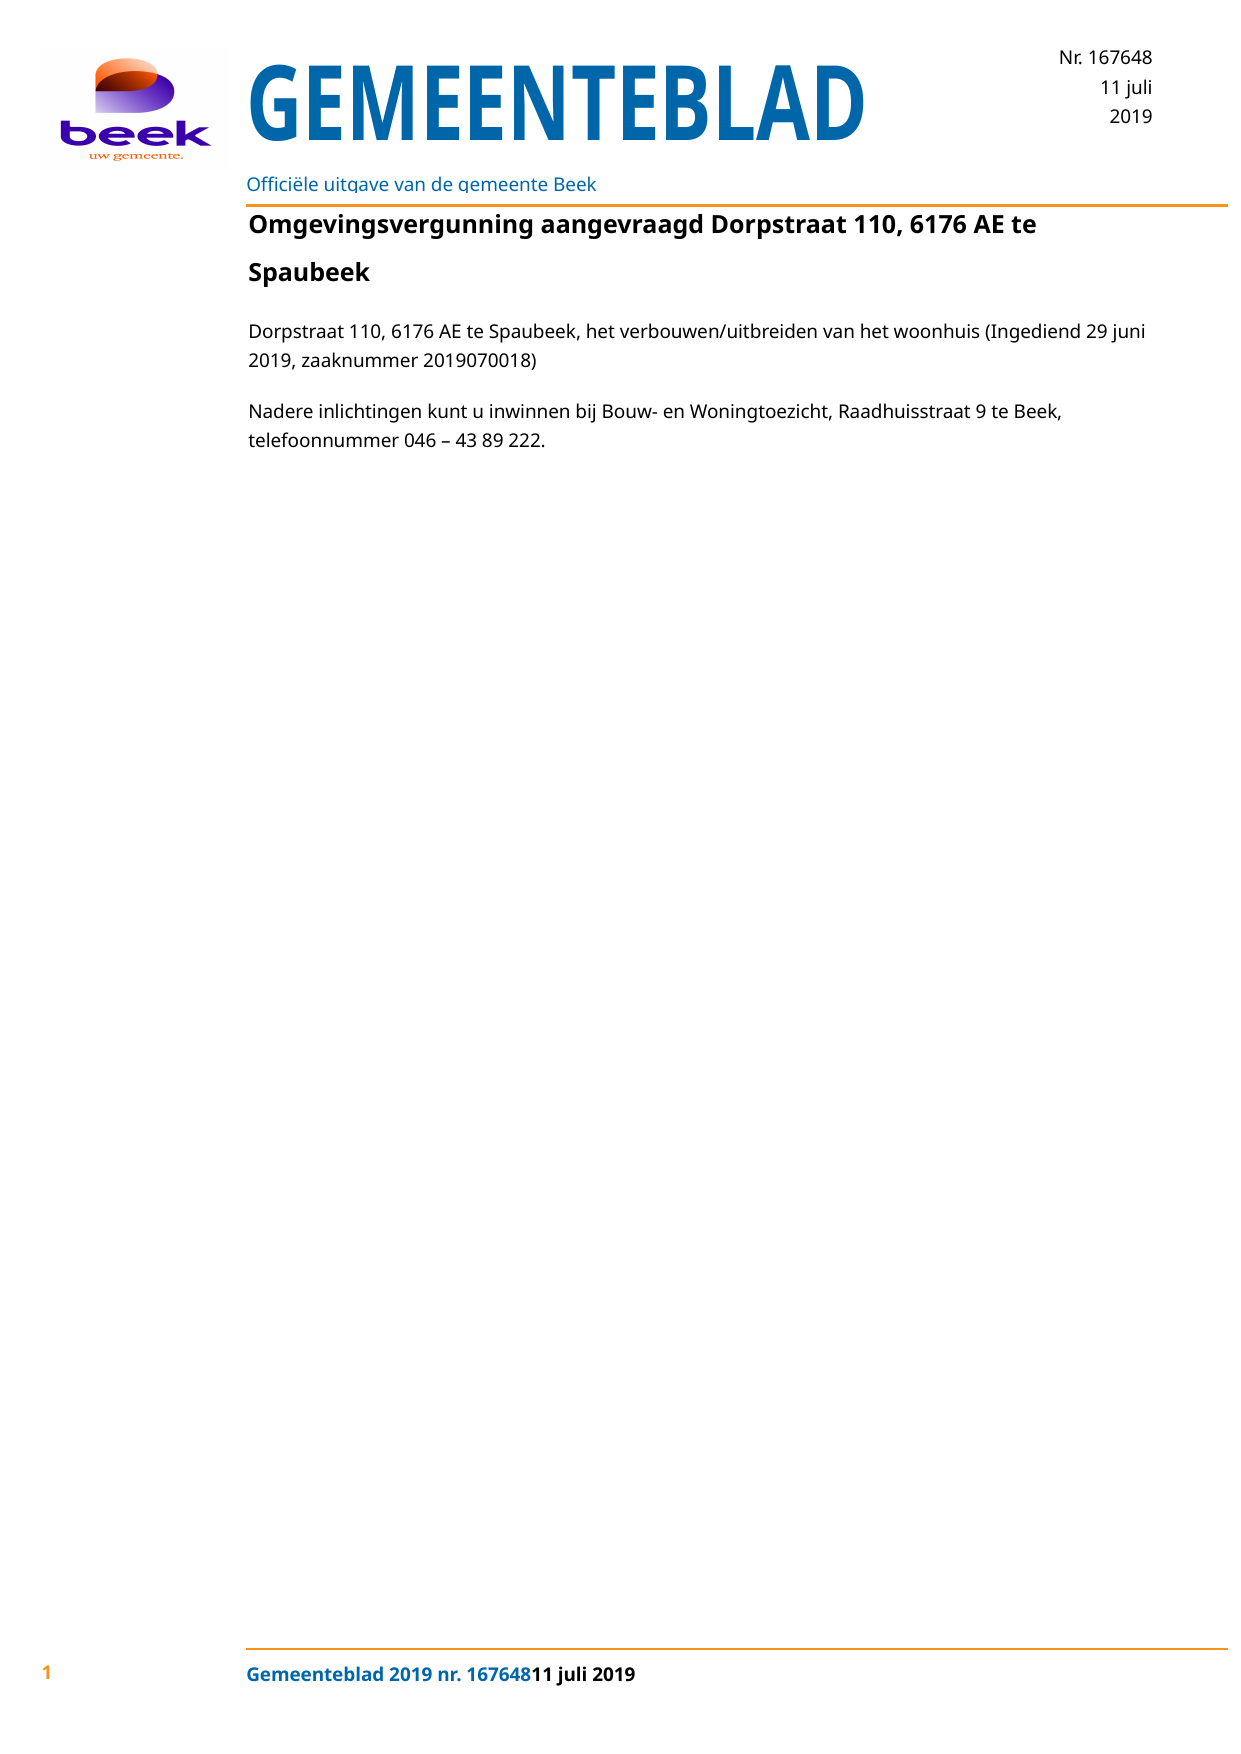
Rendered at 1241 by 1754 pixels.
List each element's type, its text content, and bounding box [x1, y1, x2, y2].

picture [41, 47, 231, 172]
text Omgevingsvergunning aangevraagd Dorpstraat 110, 6176 AE te Spaubeek [248, 207, 1152, 288]
text Dorpstraat 110, 6176 AE te Spaubeek, het verbouwen/uitbreiden van het woonhuis (Ingediend 29 juni 2019, zaaknummer 2019070018) [248, 318, 1152, 373]
text Nadere inlichtingen kunt u inwinnen bij Bouw- en Woningtoezicht, Raadhuisstraat 9 te Beek, telefoonnummer 046 – 43 89 222. [248, 398, 1152, 453]
